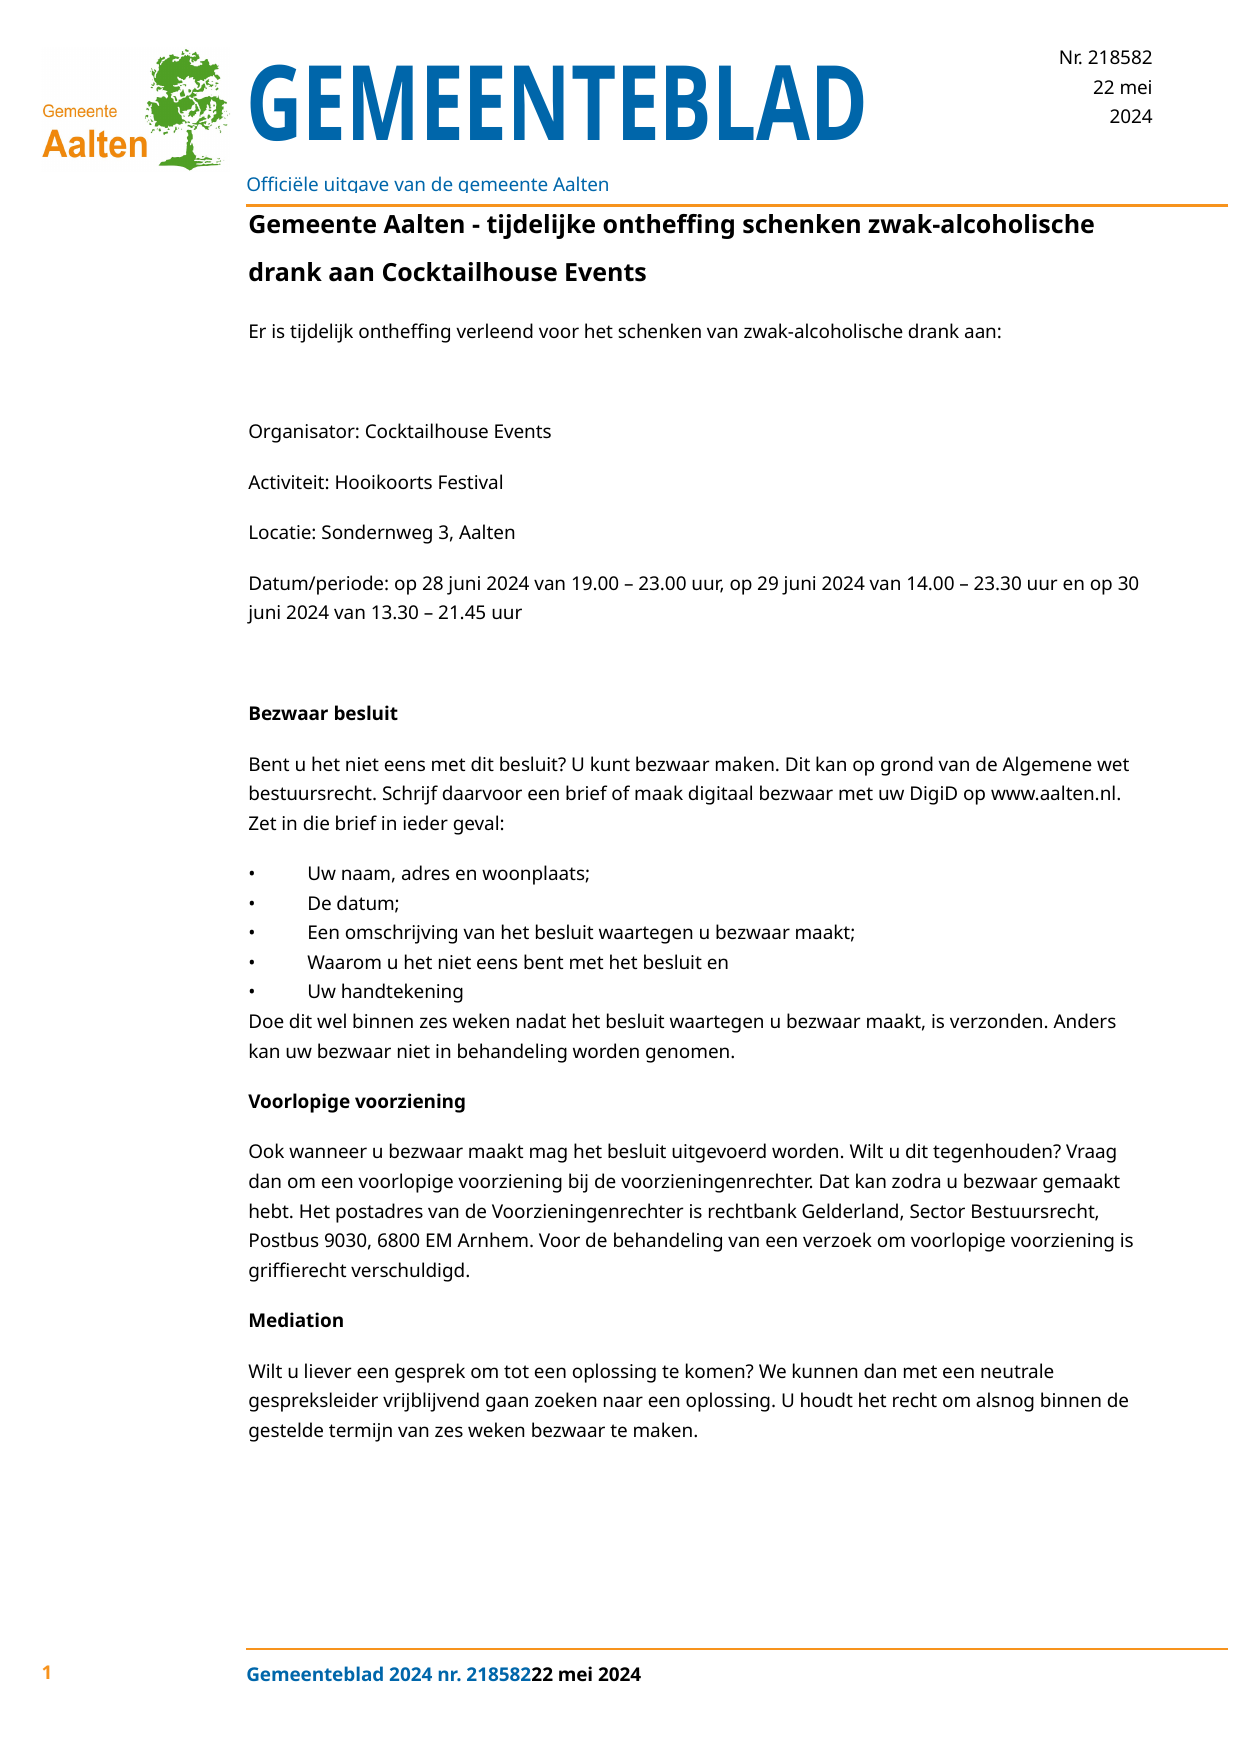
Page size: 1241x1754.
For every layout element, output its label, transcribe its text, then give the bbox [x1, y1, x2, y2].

text Organisator: Cocktailhouse Events [248, 419, 1152, 444]
picture [41, 47, 231, 172]
list Uw handtekening [248, 979, 1152, 1004]
text Ook wanneer u bezwaar maakt mag het besluit uitgevoerd worden. Wilt u dit tegenhouden? Vraag dan om een voorlopige voorziening bij de voorzieningenrechter. Dat kan zodra u bezwaar gemaakt hebt. Het postadres van de Voorzieningenrechter is rechtbank Gelderland, Sector Bestuursrecht, Postbus 9030, 6800 EM Arnhem. Voor de behandeling van een verzoek om voorlopige voorziening is griffierecht verschuldigd. [248, 1139, 1152, 1283]
list Een omschrijving van het besluit waartegen u bezwaar maakt; [248, 919, 1152, 945]
text Locatie: Sondernweg 3, Aalten [248, 519, 1152, 545]
text Voorlopige voorziening [248, 1088, 1152, 1114]
text Bezwaar besluit [248, 700, 1152, 726]
list De datum; [248, 890, 1152, 916]
text Er is tijdelijk ontheffing verleend voor het schenken van zwak-alcoholische drank aan: [248, 318, 1152, 344]
text Doe dit wel binnen zes weken nadat het besluit waartegen u bezwaar maakt, is verzonden. Anders kan uw bezwaar niet in behandeling worden genomen. [248, 1008, 1152, 1064]
text Bent u het niet eens met dit besluit? U kunt bezwaar maken. Dit kan op grond van de Algemene wet bestuursrecht. Schrijf daarvoor een brief of maak digitaal bezwaar met uw DigiD op www.aalten.nl. Zet in die brief in ieder geval: [248, 751, 1152, 836]
list Waarom u het niet eens bent met het besluit en [248, 949, 1152, 975]
text Activiteit: Hooikoorts Festival [248, 469, 1152, 495]
text Wilt u liever een gesprek om tot een oplossing te komen? We kunnen dan met een neutrale gespreksleider vrijblijvend gaan zoeken naar een oplossing. U houdt het recht om alsnog binnen de gestelde termijn van zes weken bezwaar te maken. [248, 1358, 1152, 1443]
text Datum/periode: op 28 juni 2024 van 19.00 – 23.00 uur, op 29 juni 2024 van 14.00 – 23.30 uur en op 30 juni 2024 van 13.30 – 21.45 uur [248, 570, 1152, 625]
text Gemeente Aalten - tijdelijke ontheffing schenken zwak-alcoholische drank aan Cocktailhouse Events [248, 207, 1152, 288]
list Uw naam, adres en woonplaats; [248, 860, 1152, 886]
text Mediation [248, 1307, 1152, 1333]
